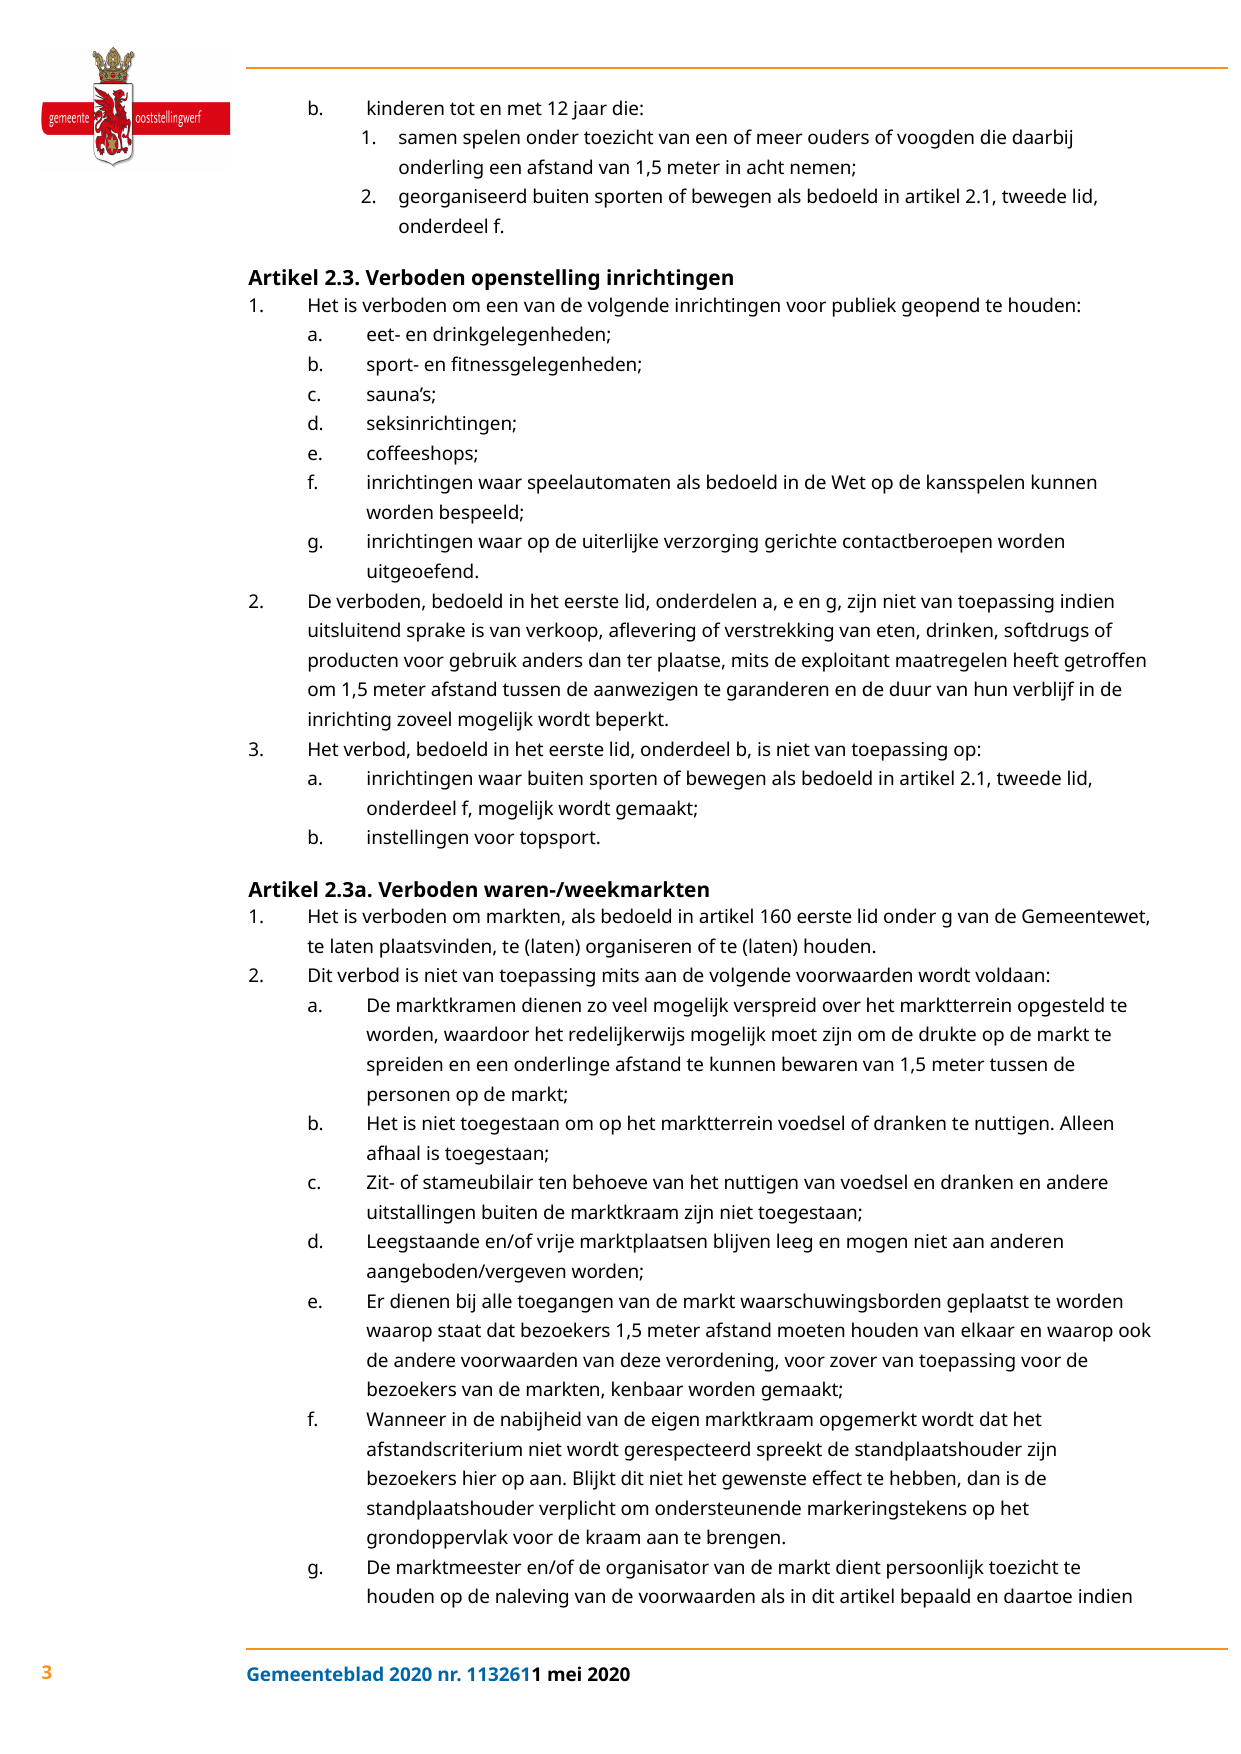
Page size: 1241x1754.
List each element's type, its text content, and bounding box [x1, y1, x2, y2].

picture [41, 47, 231, 172]
list Dit verbod is niet van toepassing mits aan de volgende voorwaarden wordt voldaan: [248, 962, 1152, 988]
list georganiseerd buiten sporten of bewegen als bedoeld in artikel 2.1, tweede lid, onderdeel f. [361, 183, 1152, 239]
list Het is niet toegestaan om op het marktterrein voedsel of dranken te nuttigen. Alleen afhaal is toegestaan; [307, 1110, 1152, 1166]
list Zit- of stameubilair ten behoeve van het nuttigen van voedsel en dranken en andere uitstallingen buiten de marktkraam zijn niet toegestaan; [307, 1169, 1152, 1225]
list Het is verboden om markten, als bedoeld in artikel 160 eerste lid onder g van de Gemeentewet, te laten plaatsvinden, te (laten) organiseren of te (laten) houden. [248, 903, 1152, 959]
text Artikel 2.3. Verboden openstelling inrichtingen [248, 263, 1152, 292]
list Leegstaande en/of vrije marktplaatsen blijven leeg en mogen niet aan anderen aangeboden/vergeven worden; [307, 1229, 1152, 1284]
list sauna’s; [307, 381, 1152, 406]
list seksinrichtingen; [307, 410, 1152, 436]
list Het is verboden om een van de volgende inrichtingen voor publiek geopend te houden: [248, 292, 1152, 318]
list sport- en fitnessgelegenheden; [307, 351, 1152, 377]
list instellingen voor topsport. [307, 824, 1152, 850]
list inrichtingen waar op de uiterlijke verzorging gerichte contactberoepen worden uitgeoefend. [307, 529, 1152, 584]
list Er dienen bij alle toegangen van de markt waarschuwingsborden geplaatst te worden waarop staat dat bezoekers 1,5 meter afstand moeten houden van elkaar en waarop ook de andere voorwaarden van deze verordening, voor zover van toepassing voor de bezoekers van de markten, kenbaar worden gemaakt; [307, 1288, 1152, 1402]
list De verboden, bedoeld in het eerste lid, onderdelen a, e en g, zijn niet van toepassing indien uitsluitend sprake is van verkoop, aflevering of verstrekking van eten, drinken, softdrugs of producten voor gebruik anders dan ter plaatse, mits de exploitant maatregelen heeft getroffen om 1,5 meter afstand tussen de aanwezigen te garanderen en de duur van hun verblijf in de inrichting zoveel mogelijk wordt beperkt. [248, 588, 1152, 732]
list Wanneer in de nabijheid van de eigen marktkraam opgemerkt wordt dat het afstandscriterium niet wordt gerespecteerd spreekt de standplaatshouder zijn bezoekers hier op aan. Blijkt dit niet het gewenste effect te hebben, dan is de standplaatshouder verplicht om ondersteunende markeringstekens op het grondoppervlak voor de kraam aan te brengen. [307, 1406, 1152, 1550]
list De marktkramen dienen zo veel mogelijk verspreid over het marktterrein opgesteld te worden, waardoor het redelijkerwijs mogelijk moet zijn om de drukte op de markt te spreiden en een onderlinge afstand te kunnen bewaren van 1,5 meter tussen de personen op de markt; [307, 992, 1152, 1107]
list kinderen tot en met 12 jaar die: [307, 95, 1152, 121]
list Het verbod, bedoeld in het eerste lid, onderdeel b, is niet van toepassing op: [248, 736, 1152, 761]
list De marktmeester en/of de organisator van de markt dient persoonlijk toezicht te houden op de naleving van de voorwaarden als in dit artikel bepaald en daartoe indien [307, 1554, 1152, 1609]
list eet- en drinkgelegenheden; [307, 322, 1152, 347]
text Artikel 2.3a. Verboden waren-/weekmarkten [248, 875, 1152, 903]
list coffeeshops; [307, 440, 1152, 466]
list inrichtingen waar buiten sporten of bewegen als bedoeld in artikel 2.1, tweede lid, onderdeel f, mogelijk wordt gemaakt; [307, 765, 1152, 821]
list samen spelen onder toezicht van een of meer ouders of voogden die daarbij onderling een afstand van 1,5 meter in acht nemen; [361, 124, 1152, 180]
list inrichtingen waar speelautomaten als bedoeld in de Wet op de kansspelen kunnen worden bespeeld; [307, 469, 1152, 525]
